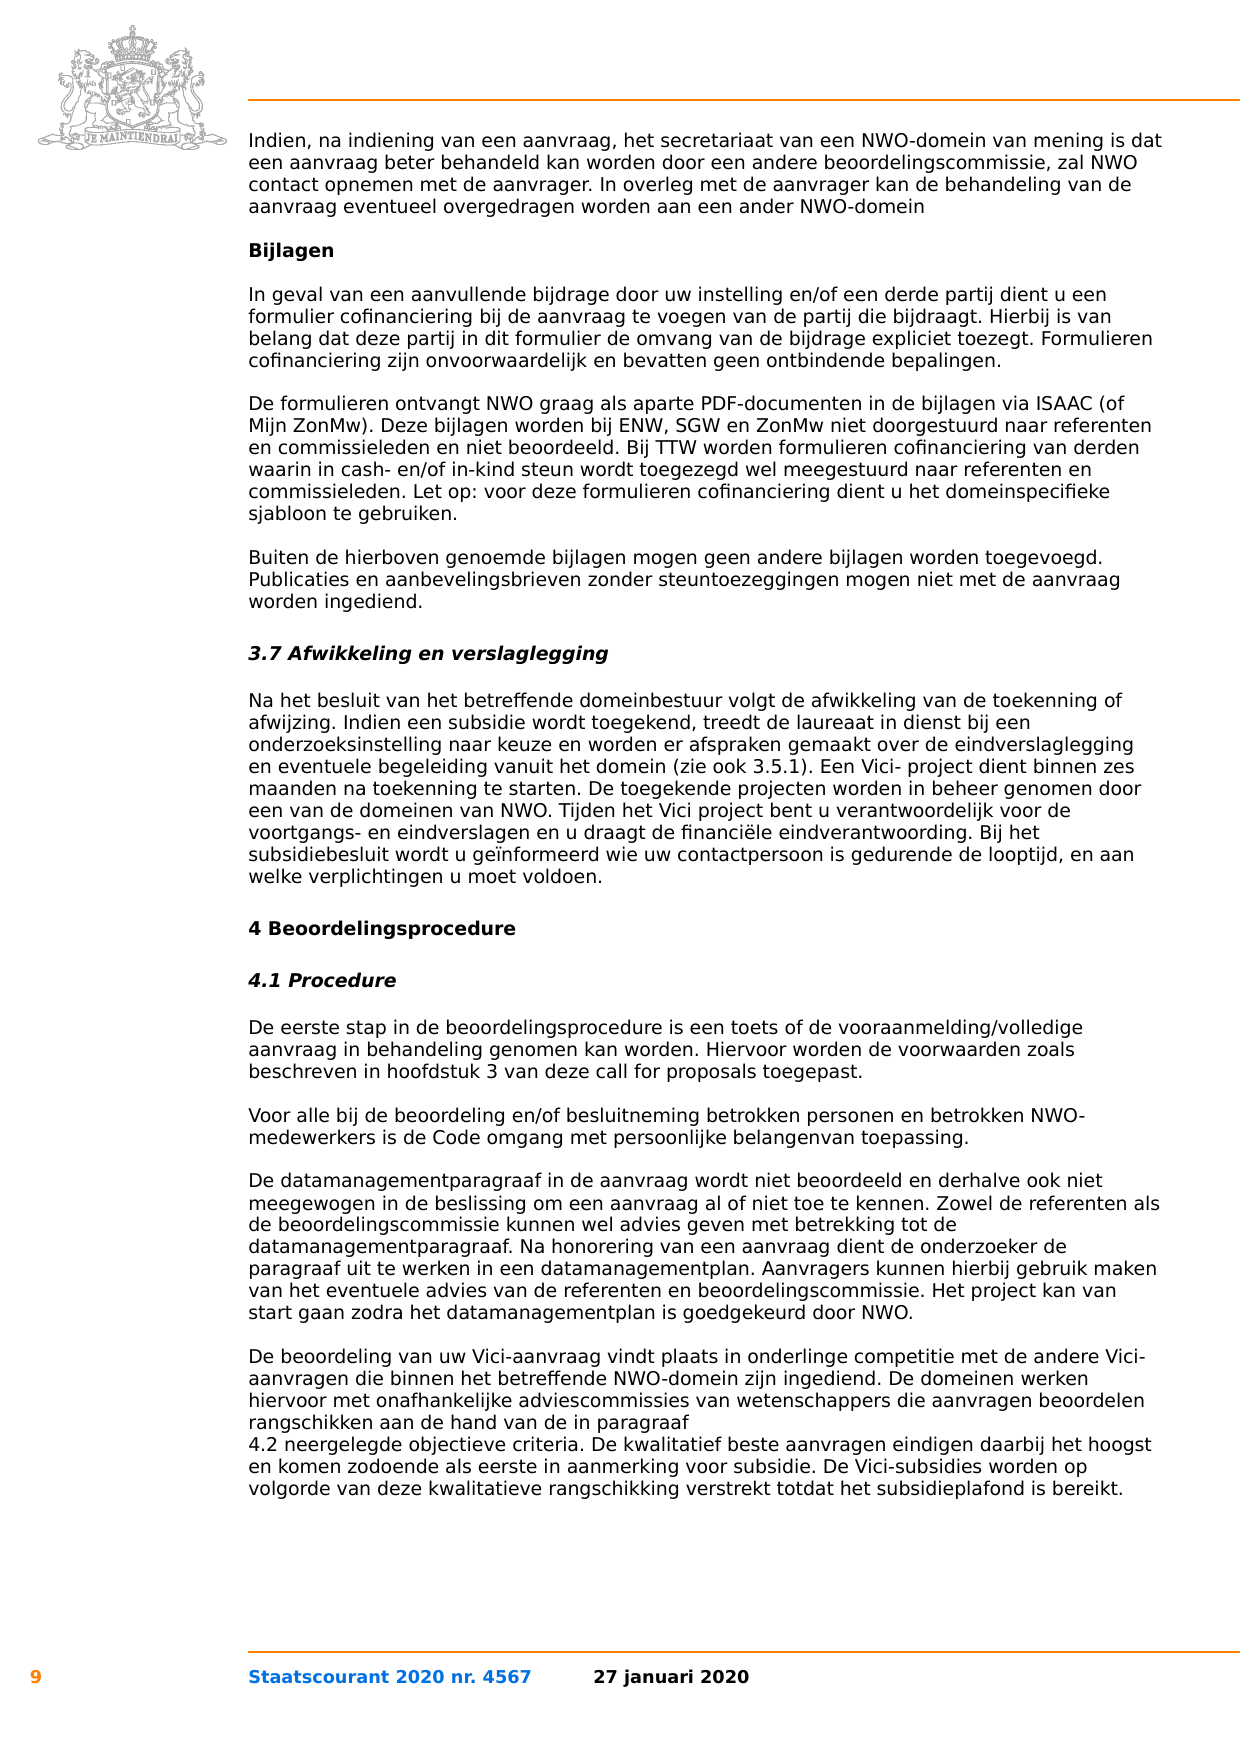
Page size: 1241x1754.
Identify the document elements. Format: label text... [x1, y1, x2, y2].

subtitle 4.1 Procedure [248, 970, 1163, 992]
subtitle 3.7 Afwikkeling en verslaglegging [248, 643, 1163, 665]
text De formulieren ontvangt NWO graag als aparte PDF-documenten in de bijlagen via ISAAC (of Mijn ZonMw). Deze bijlagen worden bij ENW, SGW en ZonMw niet doorgestuurd naar referenten en commissieleden en niet beoordeeld. Bij TTW worden formulieren cofinanciering van derden waarin in cash- en/of in-kind steun wordt toegezegd wel meegestuurd naar referenten en commissieleden. Let op: voor deze formulieren cofinanciering dient u het domeinspecifieke sjabloon te gebruiken. [248, 393, 1163, 525]
text Indien, na indiening van een aanvraag, het secretariaat van een NWO-domein van mening is dat een aanvraag beter behandeld kan worden door een andere beoordelingscommissie, zal NWO contact opnemen met de aanvrager. In overleg met de aanvrager kan de behandeling van de aanvraag eventueel overgedragen worden aan een ander NWO-domein [248, 130, 1163, 218]
text Na het besluit van het betreffende domeinbestuur volgt de afwikkeling van de toekenning of afwijzing. Indien een subsidie wordt toegekend, treedt de laureaat in dienst bij een onderzoeksinstelling naar keuze en worden er afspraken gemaakt over de eindverslaglegging en eventuele begeleiding vanuit het domein (zie ook 3.5.1). Een Vici- project dient binnen zes maanden na toekenning te starten. De toegekende projecten worden in beheer genomen door een van de domeinen van NWO. Tijden het Vici project bent u verantwoordelijk voor de voortgangs- en eindverslagen en u draagt de financiële eindverantwoording. Bij het subsidiebesluit wordt u geïnformeerd wie uw contactpersoon is gedurende de looptijd, en aan welke verplichtingen u moet voldoen. [248, 690, 1163, 888]
text Buiten de hierboven genoemde bijlagen mogen geen andere bijlagen worden toegevoegd. Publicaties en aanbevelingsbrieven zonder steuntoezeggingen mogen niet met de aanvraag worden ingediend. [248, 547, 1163, 613]
picture [38, 25, 227, 150]
subtitle Bijlagen [248, 240, 1163, 262]
text In geval van een aanvullende bijdrage door uw instelling en/of een derde partij dient u een formulier cofinanciering bij de aanvraag te voegen van de partij die bijdraagt. Hierbij is van belang dat deze partij in dit formulier de omvang van de bijdrage expliciet toezegt. Formulieren cofinanciering zijn onvoorwaardelijk en bevatten geen ontbindende bepalingen. [248, 283, 1163, 371]
text De beoordeling van uw Vici-aanvraag vindt plaats in onderlinge competitie met de andere Vici-aanvragen die binnen het betreffende NWO-domein zijn ingediend. De domeinen werken hiervoor met onafhankelijke adviescommissies van wetenschappers die aanvragen beoordelen rangschikken aan de hand van de in paragraaf [248, 1346, 1163, 1434]
text 4.2 neergelegde objectieve criteria. De kwalitatief beste aanvragen eindigen daarbij het hoogst en komen zodoende als eerste in aanmerking voor subsidie. De Vici-subsidies worden op volgorde van deze kwalitatieve rangschikking verstrekt totdat het subsidieplafond is bereikt. [248, 1434, 1163, 1500]
text De eerste stap in de beoordelingsprocedure is een toets of de vooraanmelding/volledige aanvraag in behandeling genomen kan worden. Hiervoor worden de voorwaarden zoals beschreven in hoofdstuk 3 van deze call for proposals toegepast. [248, 1017, 1163, 1083]
subtitle 4 Beoordelingsprocedure [248, 918, 1163, 940]
text Voor alle bij de beoordeling en/of besluitneming betrokken personen en betrokken NWO-medewerkers is de Code omgang met persoonlijke belangenvan toepassing. [248, 1104, 1163, 1148]
text De datamanagementparagraaf in de aanvraag wordt niet beoordeeld en derhalve ook niet meegewogen in de beslissing om een aanvraag al of niet toe te kennen. Zowel de referenten als de beoordelingscommissie kunnen wel advies geven met betrekking tot de datamanagementparagraaf. Na honorering van een aanvraag dient de onderzoeker de paragraaf uit te werken in een datamanagementplan. Aanvragers kunnen hierbij gebruik maken van het eventuele advies van de referenten en beoordelingscommissie. Het project kan van start gaan zodra het datamanagementplan is goedgekeurd door NWO. [248, 1170, 1163, 1324]
